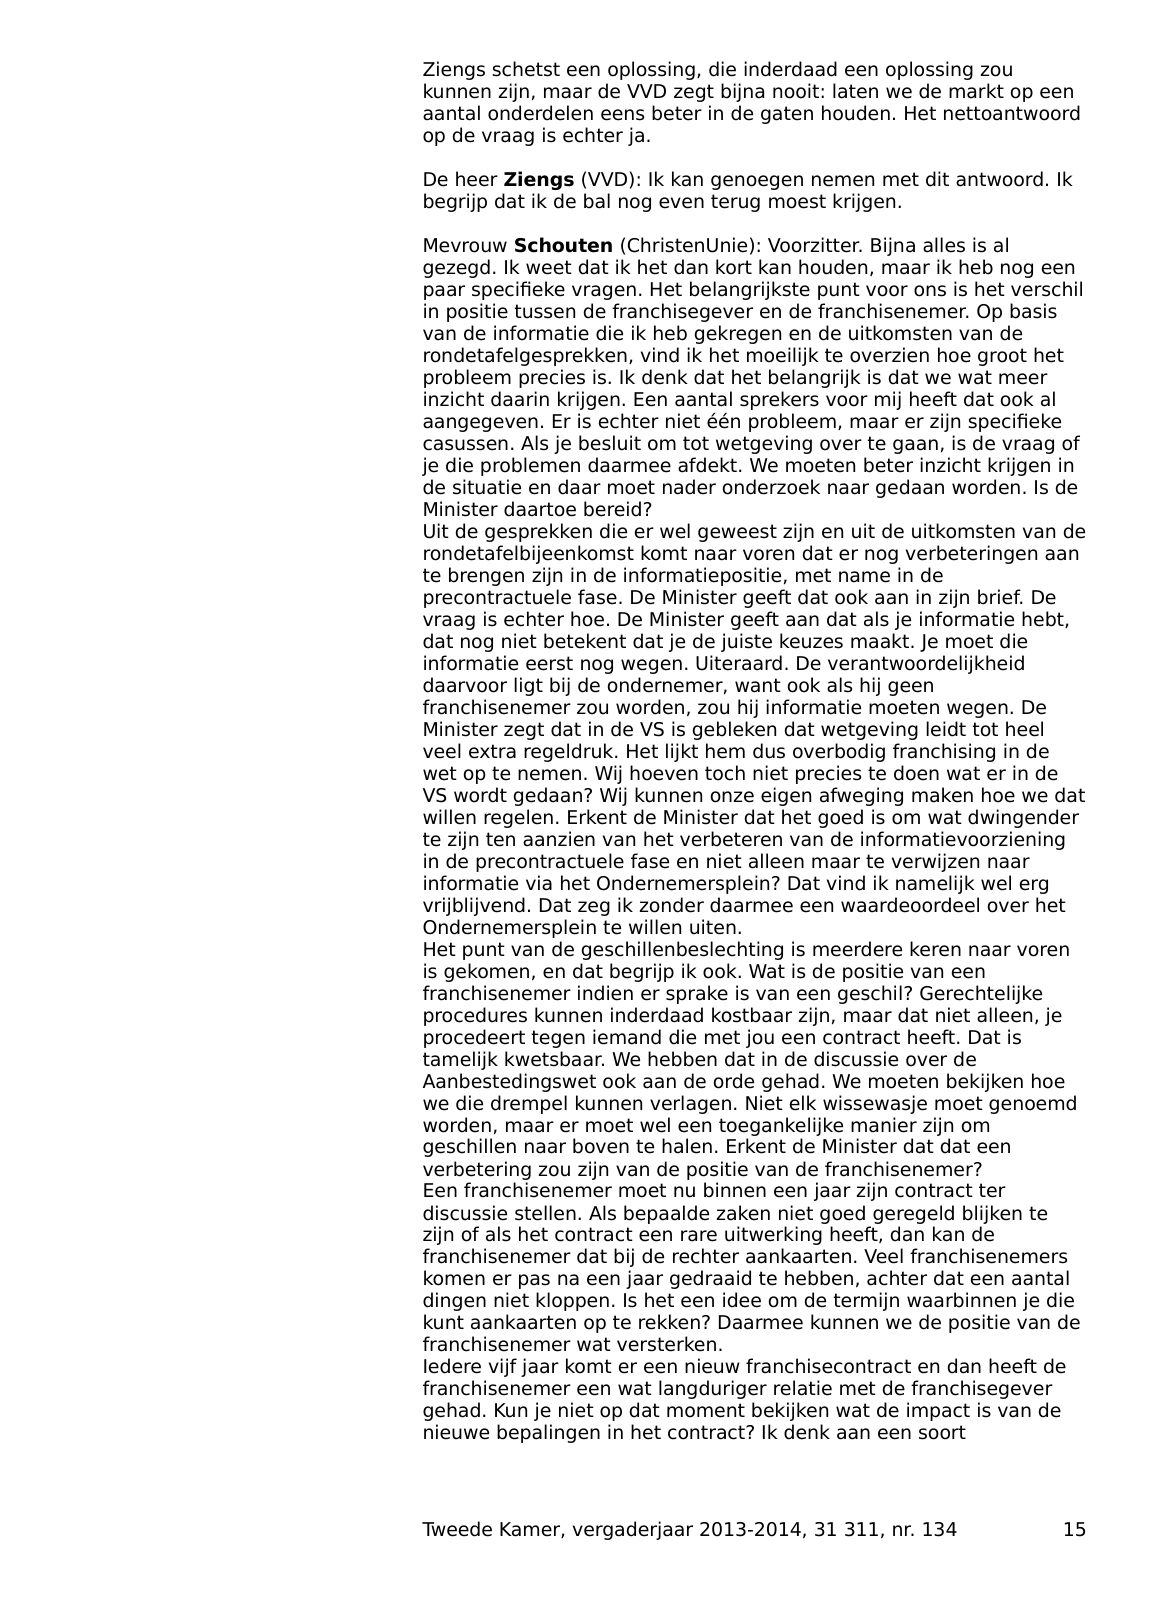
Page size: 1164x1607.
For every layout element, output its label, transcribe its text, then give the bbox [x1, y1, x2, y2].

text Het punt van de geschillenbeslechting is meerdere keren naar voren is gekomen, en dat begrijp ik ook. Wat is de positie van een franchisenemer indien er sprake is van een geschil? Gerechtelijke procedures kunnen inderdaad kostbaar zijn, maar dat niet alleen, je procedeert tegen iemand die met jou een contract heeft. Dat is tamelijk kwetsbaar. We hebben dat in de discussie over de Aanbestedingswet ook aan de orde gehad. We moeten bekijken hoe we die drempel kunnen verlagen. Niet elk wissewasje moet genoemd worden, maar er moet wel een toegankelijke manier zijn om geschillen naar boven te halen. Erkent de Minister dat dat een verbetering zou zijn van de positie van de franchisenemer? [422, 939, 1087, 1180]
text Een franchisenemer moet nu binnen een jaar zijn contract ter discussie stellen. Als bepaalde zaken niet goed geregeld blijken te zijn of als het contract een rare uitwerking heeft, dan kan de franchisenemer dat bij de rechter aankaarten. Veel franchisenemers komen er pas na een jaar gedraaid te hebben, achter dat een aantal dingen niet kloppen. Is het een idee om de termijn waarbinnen je die kunt aankaarten op te rekken? Daarmee kunnen we de positie van de franchisenemer wat versterken. [422, 1180, 1087, 1356]
text De heer Ziengs (VVD): Ik kan genoegen nemen met dit antwoord. Ik begrijp dat ik de bal nog even terug moest krijgen. [422, 169, 1087, 213]
text Iedere vijf jaar komt er een nieuw franchisecontract en dan heeft de franchisenemer een wat langduriger relatie met de franchisegever gehad. Kun je niet op dat moment bekijken wat de impact is van de nieuwe bepalingen in het contract? Ik denk aan een soort [422, 1356, 1087, 1444]
text Uit de gesprekken die er wel geweest zijn en uit de uitkomsten van de rondetafelbijeenkomst komt naar voren dat er nog verbeteringen aan te brengen zijn in de informatiepositie, met name in de precontractuele fase. De Minister geeft dat ook aan in zijn brief. De vraag is echter hoe. De Minister geeft aan dat als je informatie hebt, dat nog niet betekent dat je de juiste keuzes maakt. Je moet die informatie eerst nog wegen. Uiteraard. De verantwoordelijkheid daarvoor ligt bij de ondernemer, want ook als hij geen franchisenemer zou worden, zou hij informatie moeten wegen. De Minister zegt dat in de VS is gebleken dat wetgeving leidt tot heel veel extra regeldruk. Het lijkt hem dus overbodig franchising in de wet op te nemen. Wij hoeven toch niet precies te doen wat er in de VS wordt gedaan? Wij kunnen onze eigen afweging maken hoe we dat willen regelen. Erkent de Minister dat het goed is om wat dwingender te zijn ten aanzien van het verbeteren van de informatievoorziening in de precontractuele fase en niet alleen maar te verwijzen naar informatie via het Ondernemersplein? Dat vind ik namelijk wel erg vrijblijvend. Dat zeg ik zonder daarmee een waardeoordeel over het Ondernemersplein te willen uiten. [422, 521, 1087, 939]
text Ziengs schetst een oplossing, die inderdaad een oplossing zou kunnen zijn, maar de VVD zegt bijna nooit: laten we de markt op een aantal onderdelen eens beter in de gaten houden. Het nettoantwoord op de vraag is echter ja. [422, 59, 1087, 147]
text Mevrouw Schouten (ChristenUnie): Voorzitter. Bijna alles is al gezegd. Ik weet dat ik het dan kort kan houden, maar ik heb nog een paar specifieke vragen. Het belangrijkste punt voor ons is het verschil in positie tussen de franchisegever en de franchisenemer. Op basis van de informatie die ik heb gekregen en de uitkomsten van de rondetafelgesprekken, vind ik het moeilijk te overzien hoe groot het probleem precies is. Ik denk dat het belangrijk is dat we wat meer inzicht daarin krijgen. Een aantal sprekers voor mij heeft dat ook al aangegeven. Er is echter niet één probleem, maar er zijn specifieke casussen. Als je besluit om tot wetgeving over te gaan, is de vraag of je die problemen daarmee afdekt. We moeten beter inzicht krijgen in de situatie en daar moet nader onderzoek naar gedaan worden. Is de Minister daartoe bereid? [422, 235, 1087, 521]
